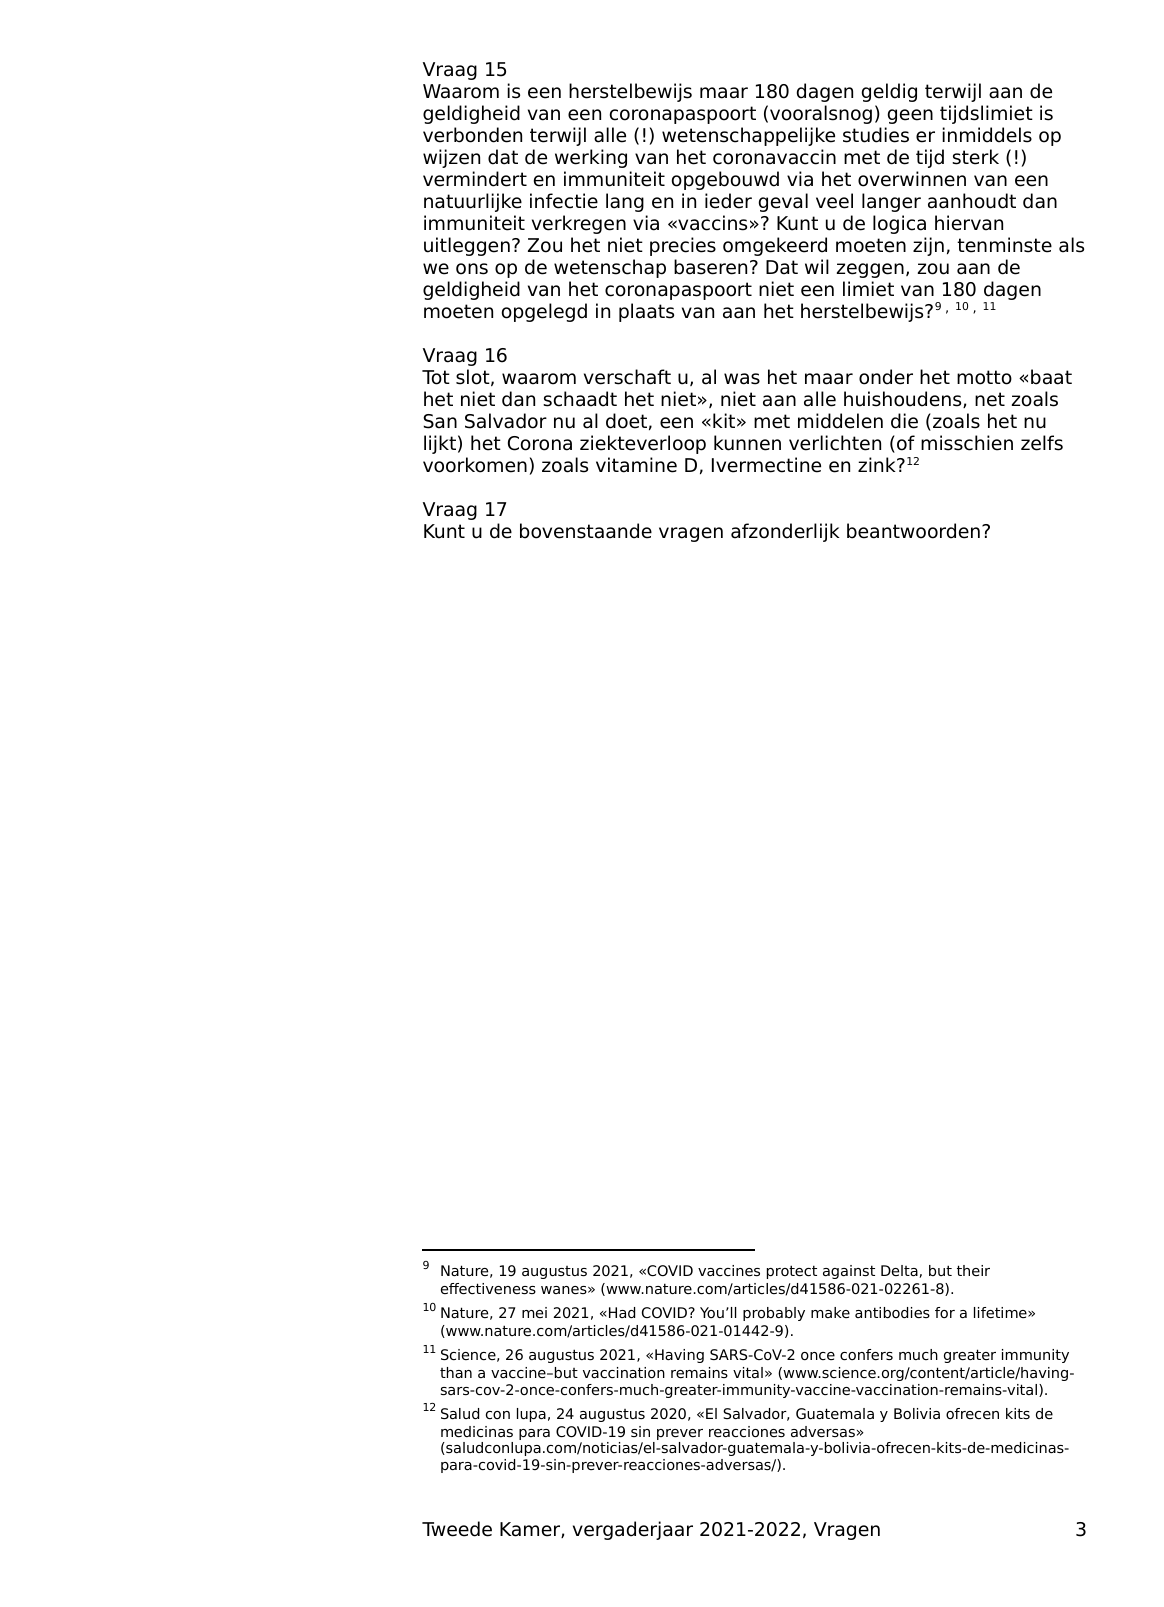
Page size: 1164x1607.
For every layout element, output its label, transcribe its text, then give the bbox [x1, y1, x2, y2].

text Waarom is een herstelbewijs maar 180 dagen geldig terwijl aan de geldigheid van een coronapaspoort (vooralsnog) geen tijdslimiet is verbonden terwijl alle (!) wetenschappelijke studies er inmiddels op wijzen dat de werking van het coronavaccin met de tijd sterk (!) vermindert en immuniteit opgebouwd via het overwinnen van een natuurlijke infectie lang en in ieder geval veel langer aanhoudt dan immuniteit verkregen via «vaccins»? Kunt u de logica hiervan uitleggen? Zou het niet precies omgekeerd moeten zijn, tenminste als we ons op de wetenschap baseren? Dat wil zeggen, zou aan de geldigheid van het coronapaspoort niet een limiet van 180 dagen moeten opgelegd in plaats van aan het herstelbewijs?, , [422, 81, 1087, 323]
text Vraag 16 [422, 345, 1087, 367]
text Vraag 17 [422, 499, 1087, 521]
text Nature, 19 augustus 2021, «COVID vaccines protect against Delta, but their effectiveness wanes» (www.nature.com/articles/d41586-021-02261-8). [422, 1259, 1087, 1298]
text Vraag 15 [422, 59, 1087, 81]
text Tot slot, waarom verschaft u, al was het maar onder het motto «baat het niet dan schaadt het niet», niet aan alle huishoudens, net zoals San Salvador nu al doet, een «kit» met middelen die (zoals het nu lijkt) het Corona ziekteverloop kunnen verlichten (of misschien zelfs voorkomen) zoals vitamine D, Ivermectine en zink? [422, 367, 1087, 477]
text Salud con lupa, 24 augustus 2020, «El Salvador, Guatemala y Bolivia ofrecen kits de medicinas para COVID-19 sin prever reacciones adversas» (saludconlupa.com/noticias/el-salvador-guatemala-y-bolivia-ofrecen-kits-de-medicinas-para-covid-19-sin-prever-reacciones-adversas/). [422, 1402, 1087, 1474]
text Nature, 27 mei 2021, «Had COVID? You’ll probably make antibodies for a lifetime» (www.nature.com/articles/d41586-021-01442-9). [422, 1301, 1087, 1340]
text Kunt u de bovenstaande vragen afzonderlijk beantwoorden? [422, 521, 1087, 543]
text Science, 26 augustus 2021, «Having SARS-CoV-2 once confers much greater immunity than a vaccine–but vaccination remains vital» (www.science.org/content/article/having-sars-cov-2-once-confers-much-greater-immunity-vaccine-vaccination-remains-vital). [422, 1343, 1087, 1399]
